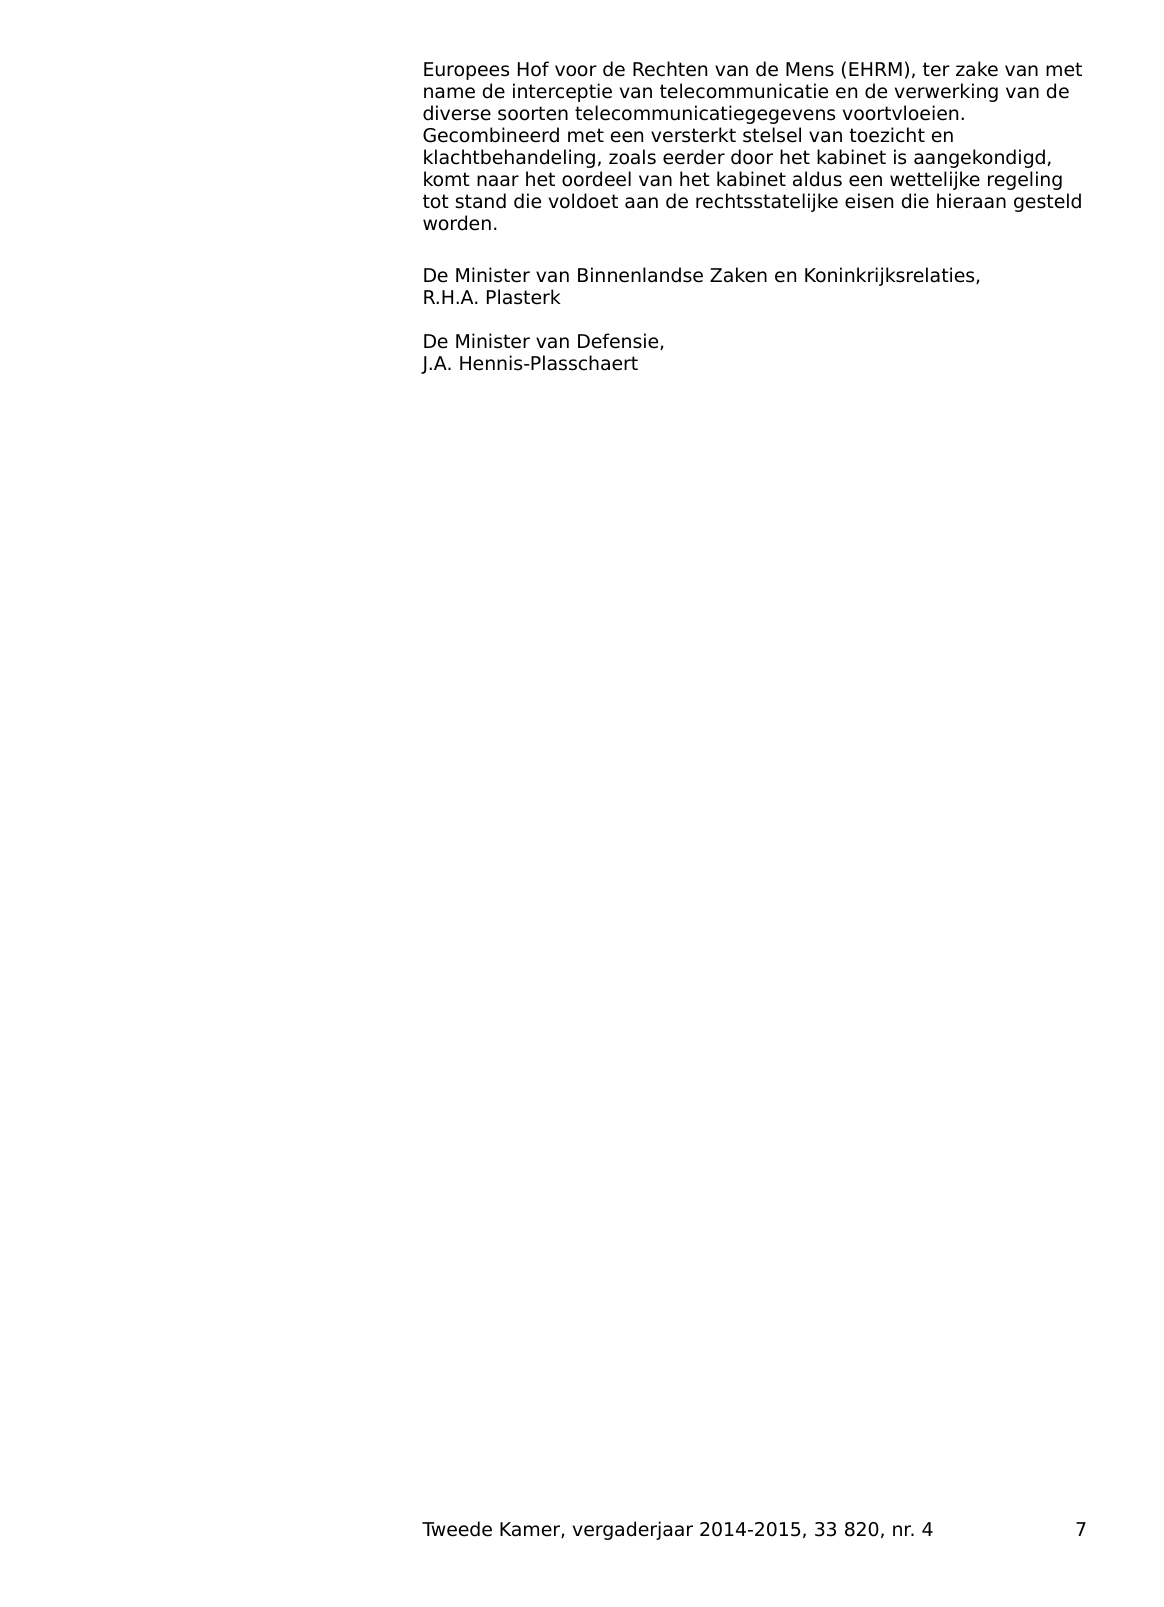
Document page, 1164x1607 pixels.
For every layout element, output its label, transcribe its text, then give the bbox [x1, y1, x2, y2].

text De Minister van Binnenlandse Zaken en Koninkrijksrelaties, R.H.A. Plasterk [422, 265, 1087, 309]
text Europees Hof voor de Rechten van de Mens (EHRM), ter zake van met name de interceptie van telecommunicatie en de verwerking van de diverse soorten telecommunicatiegegevens voortvloeien. Gecombineerd met een versterkt stelsel van toezicht en klachtbehandeling, zoals eerder door het kabinet is aangekondigd, komt naar het oordeel van het kabinet aldus een wettelijke regeling tot stand die voldoet aan de rechtsstatelijke eisen die hieraan gesteld worden. [422, 59, 1087, 235]
text De Minister van Defensie, J.A. Hennis-Plasschaert [422, 331, 1087, 375]
